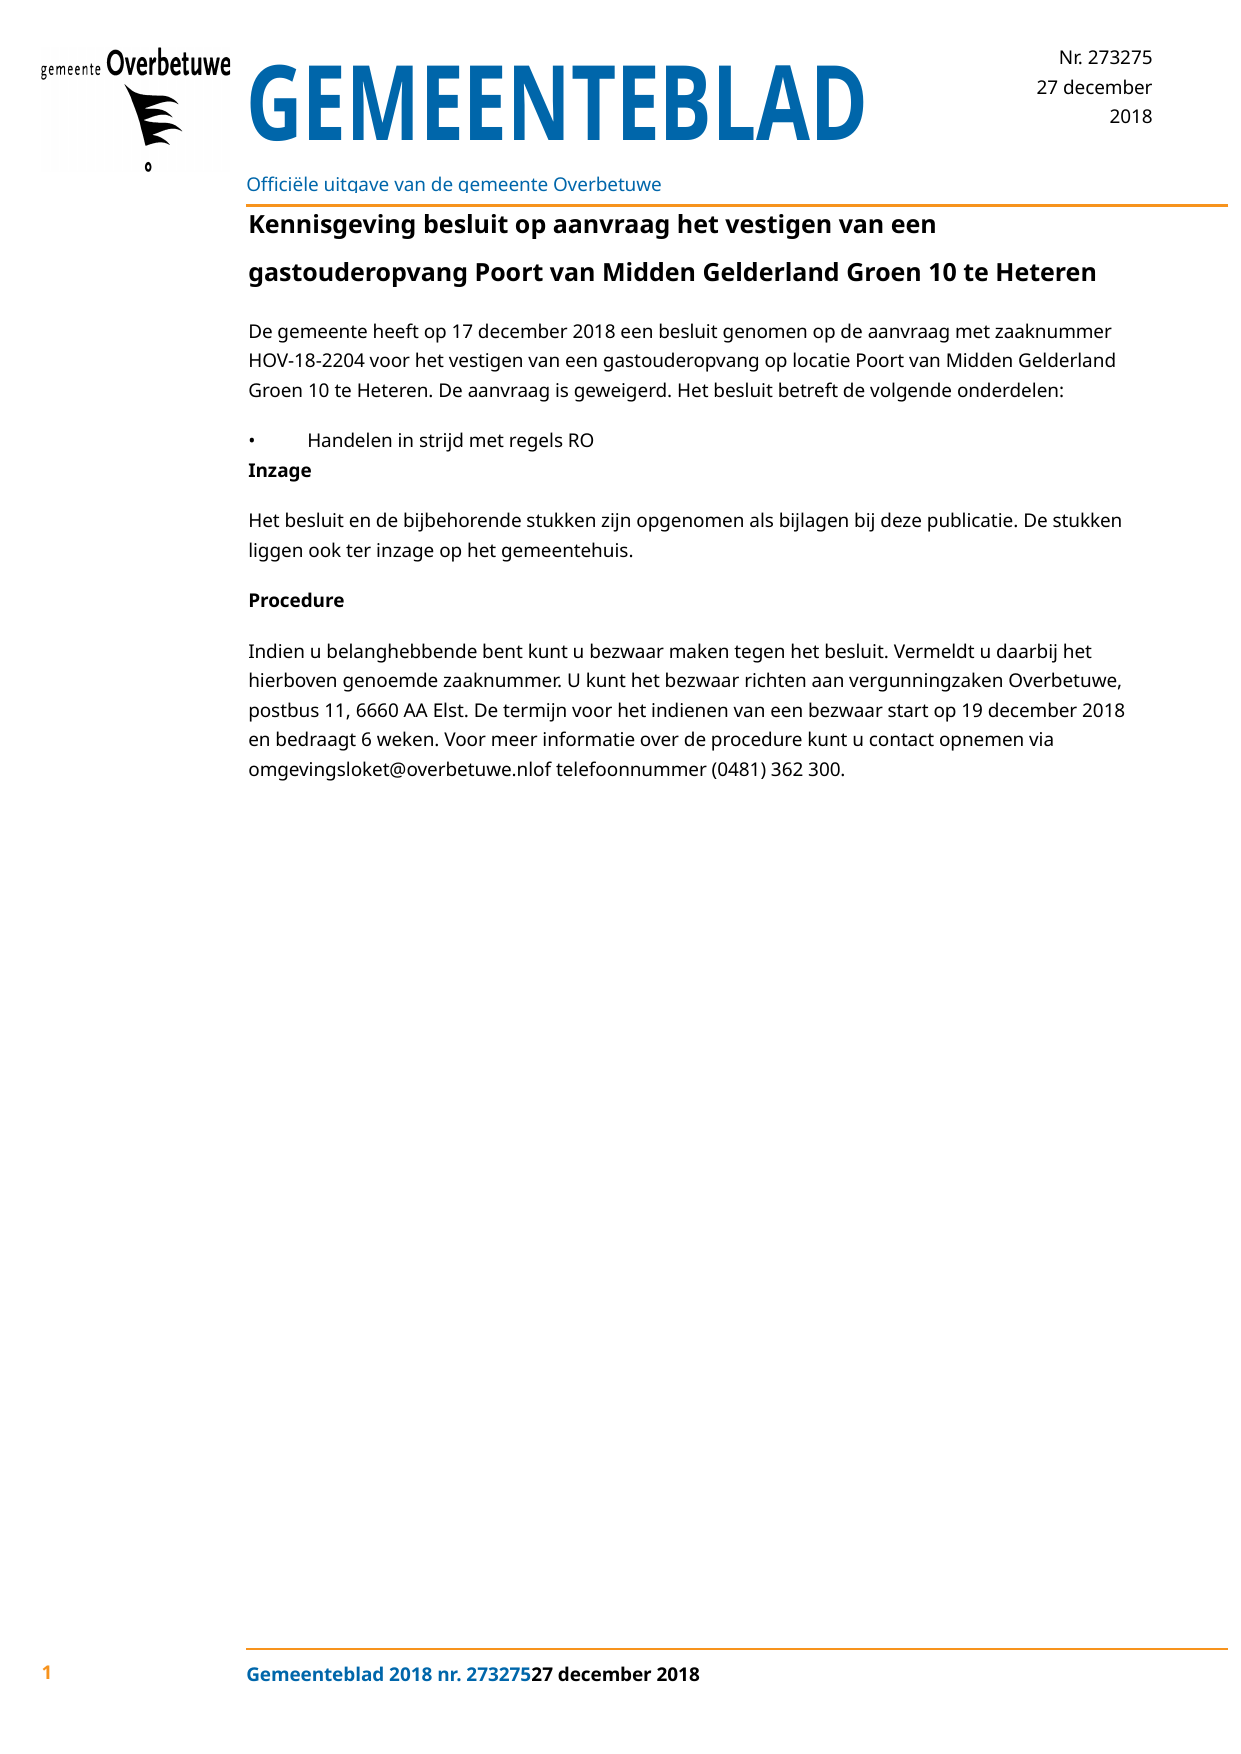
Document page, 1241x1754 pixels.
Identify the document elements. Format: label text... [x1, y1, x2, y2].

text De gemeente heeft op 17 december 2018 een besluit genomen op de aanvraag met zaaknummer HOV-18-2204 voor het vestigen van een gastouderopvang op locatie Poort van Midden Gelderland Groen 10 te Heteren. De aanvraag is geweigerd. Het besluit betreft de volgende onderdelen: [248, 318, 1152, 403]
list Handelen in strijd met regels RO [248, 427, 1152, 453]
text Inzage [248, 457, 1152, 483]
picture [41, 47, 231, 172]
text Indien u belanghebbende bent kunt u bezwaar maken tegen het besluit. Vermeldt u daarbij het hierboven genoemde zaaknummer. U kunt het bezwaar richten aan vergunningzaken Overbetuwe, postbus 11, 6660 AA Elst. De termijn voor het indienen van een bezwaar start op 19 december 2018 en bedraagt 6 weken. Voor meer informatie over de procedure kunt u contact opnemen via omgevingsloket@overbetuwe.nlof telefoonnummer (0481) 362 300. [248, 638, 1152, 782]
text Kennisgeving besluit op aanvraag het vestigen van een gastouderopvang Poort van Midden Gelderland Groen 10 te Heteren [248, 207, 1152, 288]
text Het besluit en de bijbehorende stukken zijn opgenomen als bijlagen bij deze publicatie. De stukken liggen ook ter inzage op het gemeentehuis. [248, 507, 1152, 563]
text Procedure [248, 587, 1152, 613]
